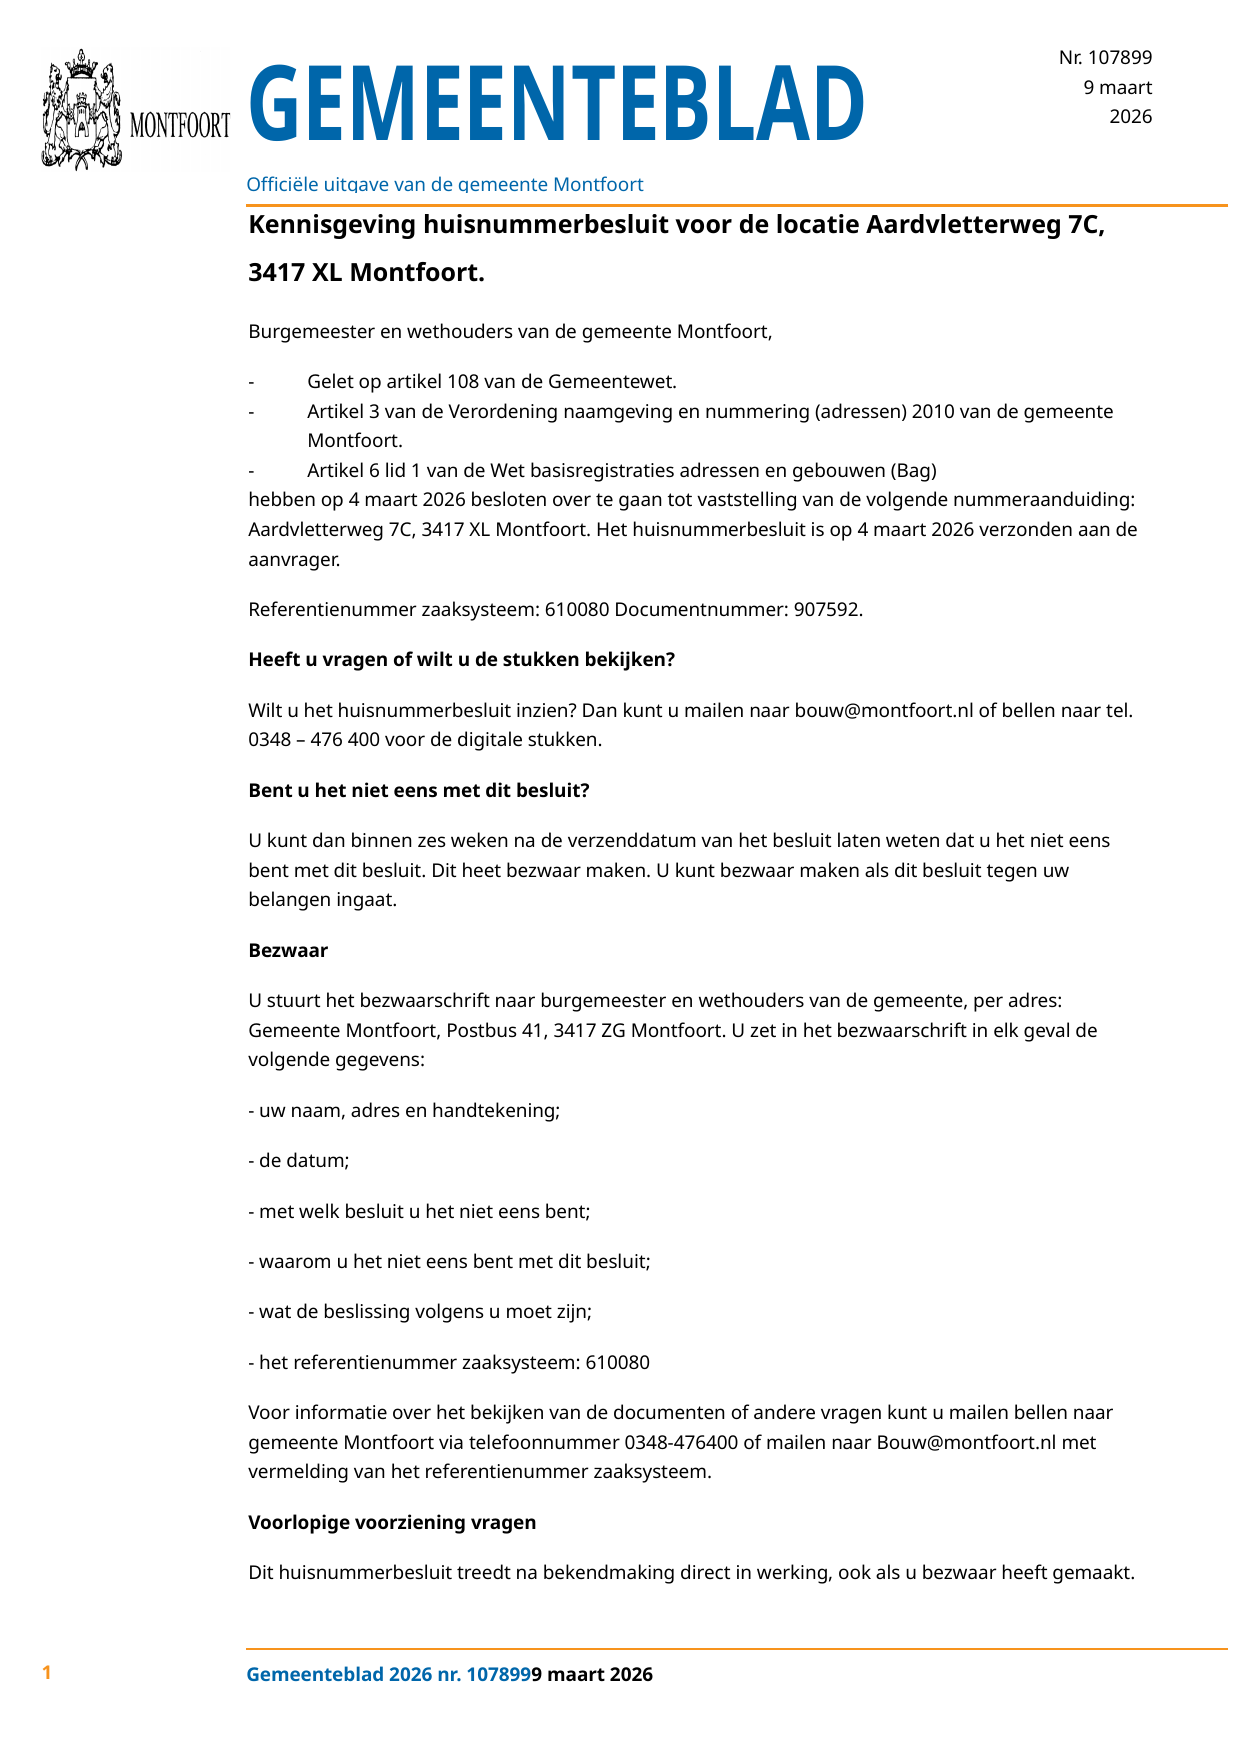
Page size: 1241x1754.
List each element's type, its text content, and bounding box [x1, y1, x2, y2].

text Wilt u het huisnummerbesluit inzien? Dan kunt u mailen naar bouw@montfoort.nl of bellen naar tel. 0348 – 476 400 voor de digitale stukken. [248, 697, 1152, 752]
text Bezwaar [248, 937, 1152, 963]
list Artikel 6 lid 1 van de Wet basisregistraties adressen en gebouwen (Bag) [248, 457, 1152, 483]
text - uw naam, adres en handtekening; [248, 1097, 1152, 1123]
text - wat de beslissing volgens u moet zijn; [248, 1299, 1152, 1324]
list Gelet op artikel 108 van de Gemeentewet. [248, 368, 1152, 394]
text Heeft u vragen of wilt u de stukken bekijken? [248, 647, 1152, 672]
text Bent u het niet eens met dit besluit? [248, 777, 1152, 803]
list Artikel 3 van de Verordening naamgeving en nummering (adressen) 2010 van de gemeente Montfoort. [248, 398, 1152, 453]
text Burgemeester en wethouders van de gemeente Montfoort, [248, 318, 1152, 344]
text Referentienummer zaaksysteem: 610080 Documentnummer: 907592. [248, 596, 1152, 622]
text Kennisgeving huisnummerbesluit voor de locatie Aardvletterweg 7C, 3417 XL Montfoort. [248, 207, 1152, 288]
text hebben op 4 maart 2026 besloten over te gaan tot vaststelling van de volgende nummeraanduiding: Aardvletterweg 7C, 3417 XL Montfoort. Het huisnummerbesluit is op 4 maart 2026 verzonden aan de aanvrager. [248, 487, 1152, 572]
text - met welk besluit u het niet eens bent; [248, 1198, 1152, 1224]
text - de datum; [248, 1147, 1152, 1173]
text - waarom u het niet eens bent met dit besluit; [248, 1248, 1152, 1274]
text U stuurt het bezwaarschrift naar burgemeester en wethouders van de gemeente, per adres: Gemeente Montfoort, Postbus 41, 3417 ZG Montfoort. U zet in het bezwaarschrift in elk geval de volgende gegevens: [248, 987, 1152, 1072]
text Dit huisnummerbesluit treedt na bekendmaking direct in werking, ook als u bezwaar heeft gemaakt. [248, 1559, 1152, 1585]
picture [41, 47, 231, 172]
text - het referentienummer zaaksysteem: 610080 [248, 1349, 1152, 1375]
text Voor informatie over het bekijken van de documenten of andere vragen kunt u mailen bellen naar gemeente Montfoort via telefoonnummer 0348-476400 of mailen naar Bouw@montfoort.nl met vermelding van het referentienummer zaaksysteem. [248, 1399, 1152, 1484]
text U kunt dan binnen zes weken na de verzenddatum van het besluit laten weten dat u het niet eens bent met dit besluit. Dit heet bezwaar maken. U kunt bezwaar maken als dit besluit tegen uw belangen ingaat. [248, 827, 1152, 912]
text Voorlopige voorziening vragen [248, 1509, 1152, 1535]
